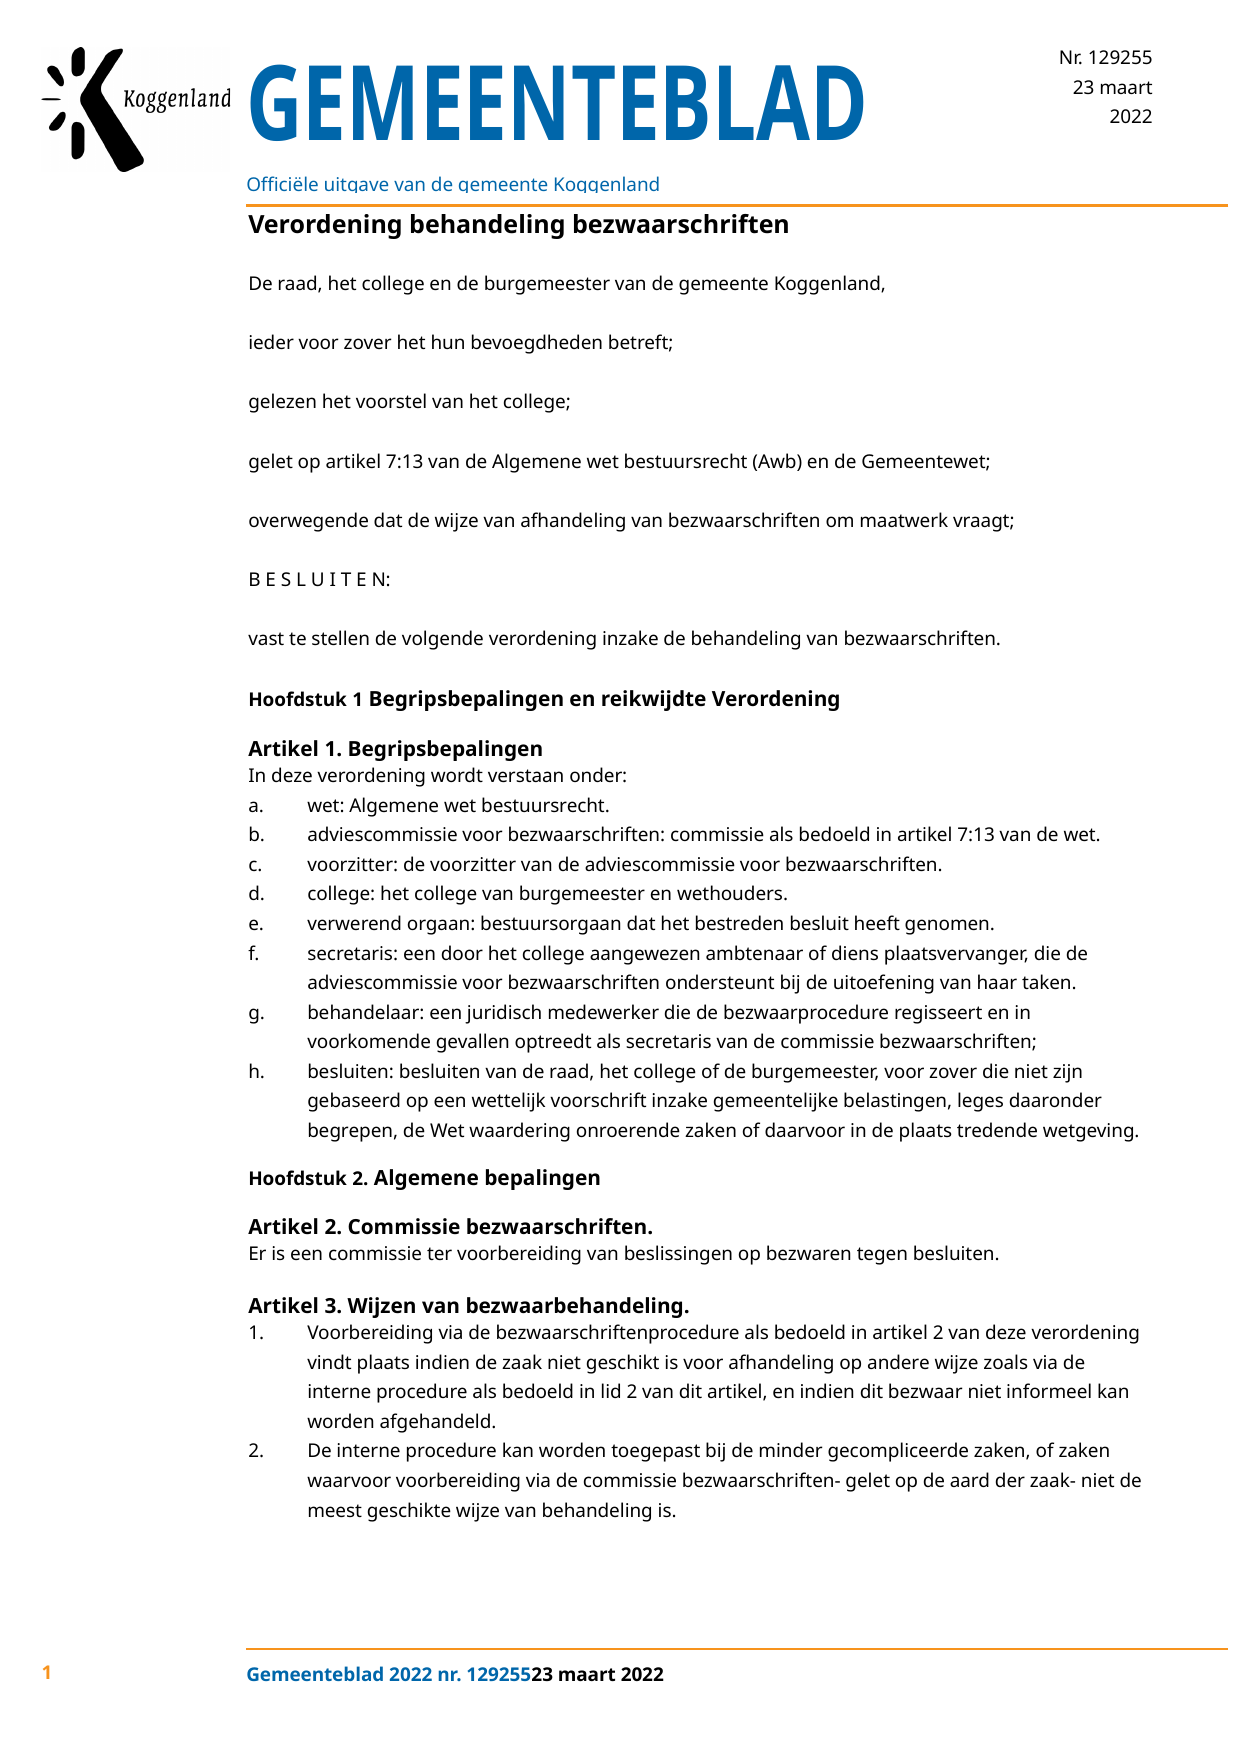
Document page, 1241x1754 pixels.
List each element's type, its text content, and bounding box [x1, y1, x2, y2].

text Artikel 2. Commissie bezwaarschriften. [248, 1212, 1152, 1241]
text overwegende dat de wijze van afhandeling van bezwaarschriften om maatwerk vraagt; [248, 507, 1152, 533]
text De raad, het college en de burgemeester van de gemeente Koggenland, [248, 270, 1152, 296]
text B E S L U I T E N: [248, 566, 1152, 592]
list verwerend orgaan: bestuursorgaan dat het bestreden besluit heeft genomen. [248, 910, 1152, 936]
text Artikel 3. Wijzen van bezwaarbehandeling. [248, 1291, 1152, 1319]
text Artikel 1. Begripsbepalingen [248, 734, 1152, 762]
text ieder voor zover het hun bevoegdheden betreft; [248, 329, 1152, 355]
list voorzitter: de voorzitter van de adviescommissie voor bezwaarschriften. [248, 851, 1152, 877]
text Verordening behandeling bezwaarschriften [248, 207, 1152, 241]
list Voorbereiding via de bezwaarschriftenprocedure als bedoeld in artikel 2 van deze verordening vindt plaats indien de zaak niet geschikt is voor afhandeling op andere wijze zoals via de interne procedure als bedoeld in lid 2 van dit artikel, en indien dit bezwaar niet informeel kan worden afgehandeld. [248, 1319, 1152, 1434]
list adviescommissie voor bezwaarschriften: commissie als bedoeld in artikel 7:13 van de wet. [248, 821, 1152, 847]
picture [41, 47, 231, 172]
text Er is een commissie ter voorbereiding van beslissingen op bezwaren tegen besluiten. [248, 1241, 1152, 1266]
list college: het college van burgemeester en wethouders. [248, 881, 1152, 906]
list De interne procedure kan worden toegepast bij de minder gecompliceerde zaken, of zaken waarvoor voorbereiding via de commissie bezwaarschriften- gelet op de aard der zaak- niet de meest geschikte wijze van behandeling is. [248, 1438, 1152, 1523]
text gelezen het voorstel van het college; [248, 389, 1152, 414]
list behandelaar: een juridisch medewerker die de bezwaarprocedure regisseert en in voorkomende gevallen optreedt als secretaris van de commissie bezwaarschriften; [248, 999, 1152, 1054]
list besluiten: besluiten van de raad, het college of de burgemeester, voor zover die niet zijn gebaseerd op een wettelijk voorschrift inzake gemeentelijke belastingen, leges daaronder begrepen, de Wet waardering onroerende zaken of daarvoor in de plaats tredende wetgeving. [248, 1058, 1152, 1143]
list wet: Algemene wet bestuursrecht. [248, 792, 1152, 817]
text Hoofdstuk 1 Begripsbepalingen en reikwijdte Verordening [248, 684, 1152, 713]
text gelet op artikel 7:13 van de Algemene wet bestuursrecht (Awb) en de Gemeentewet; [248, 448, 1152, 473]
text Hoofdstuk 2. Algemene bepalingen [248, 1163, 1152, 1191]
list secretaris: een door het college aangewezen ambtenaar of diens plaatsvervanger, die de adviescommissie voor bezwaarschriften ondersteunt bij de uitoefening van haar taken. [248, 940, 1152, 995]
text In deze verordening wordt verstaan onder: [248, 762, 1152, 788]
text vast te stellen de volgende verordening inzake de behandeling van bezwaarschriften. [248, 625, 1152, 651]
